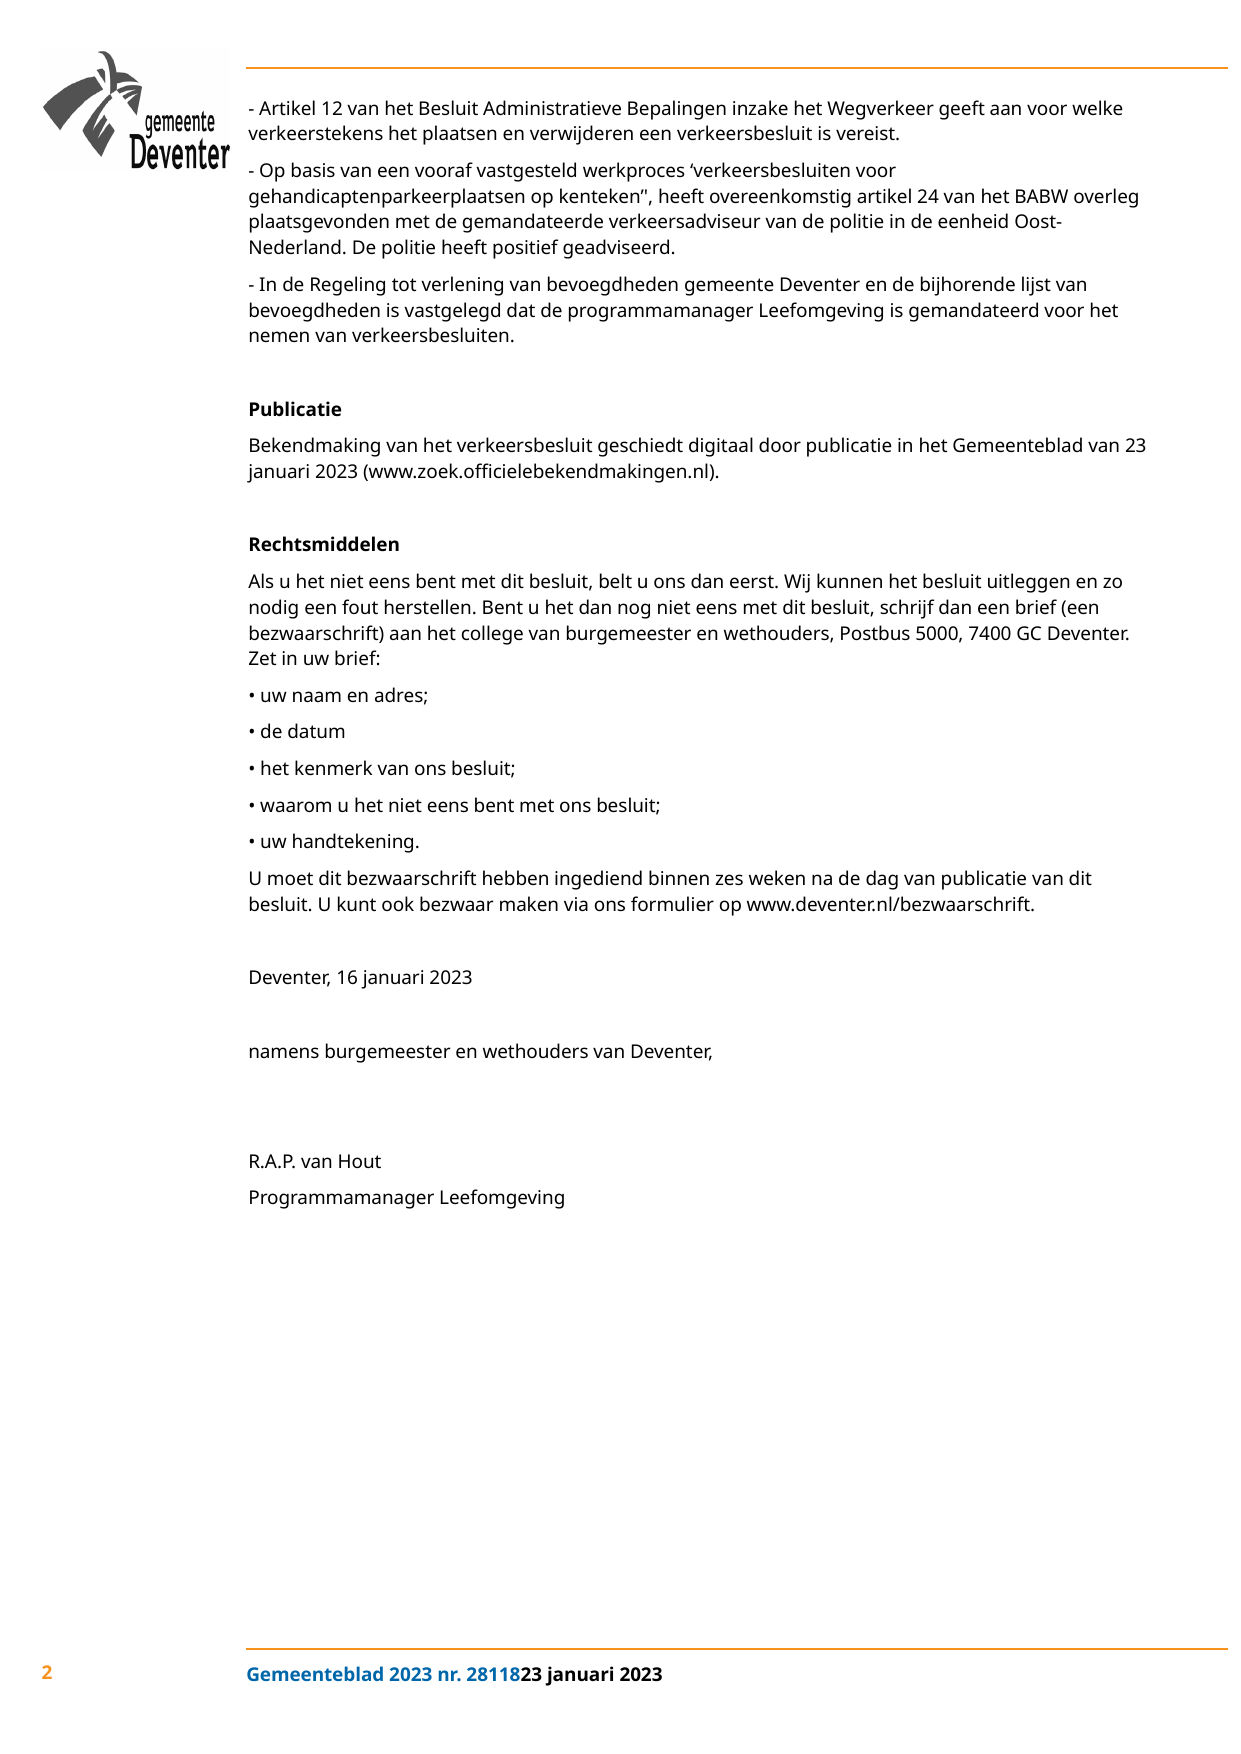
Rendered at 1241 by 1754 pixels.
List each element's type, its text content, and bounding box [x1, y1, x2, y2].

text namens burgemeester en wethouders van Deventer, [248, 1038, 1152, 1063]
text Bekendmaking van het verkeersbesluit geschiedt digitaal door publicatie in het Gemeenteblad van 23 januari 2023 (www.zoek.officielebekendmakingen.nl). [248, 432, 1152, 484]
text - In de Regeling tot verlening van bevoegdheden gemeente Deventer en de bijhorende lijst van bevoegdheden is vastgelegd dat de programmamanager Leefomgeving is gemandateerd voor het nemen van verkeersbesluiten. [248, 271, 1152, 348]
text Deventer, 16 januari 2023 [248, 964, 1152, 990]
text Rechtsmiddelen [248, 532, 1152, 557]
picture [41, 47, 231, 172]
text Publicatie [248, 396, 1152, 422]
text U moet dit bezwaarschrift hebben ingediend binnen zes weken na de dag van publicatie van dit besluit. U kunt ook bezwaar maken via ons formulier op www.deventer.nl/bezwaarschrift. [248, 865, 1152, 917]
text • het kenmerk van ons besluit; [248, 755, 1152, 781]
text Programmamanager Leefomgeving [248, 1184, 1152, 1210]
text - Op basis van een vooraf vastgesteld werkproces ‘verkeersbesluiten voor gehandicaptenparkeerplaatsen op kenteken’', heeft overeenkomstig artikel 24 van het BABW overleg plaatsgevonden met de gemandateerde verkeersadviseur van de politie in de eenheid Oost-Nederland. De politie heeft positief geadviseerd. [248, 157, 1152, 260]
text • waarom u het niet eens bent met ons besluit; [248, 792, 1152, 818]
text R.A.P. van Hout [248, 1148, 1152, 1173]
text - Artikel 12 van het Besluit Administratieve Bepalingen inzake het Wegverkeer geeft aan voor welke verkeerstekens het plaatsen en verwijderen een verkeersbesluit is vereist. [248, 95, 1152, 146]
text Als u het niet eens bent met dit besluit, belt u ons dan eerst. Wij kunnen het besluit uitleggen en zo nodig een fout herstellen. Bent u het dan nog niet eens met dit besluit, schrijf dan een brief (een bezwaarschrift) aan het college van burgemeester en wethouders, Postbus 5000, 7400 GC Deventer. Zet in uw brief: [248, 568, 1152, 671]
text • uw handtekening. [248, 829, 1152, 854]
text • uw naam en adres; [248, 682, 1152, 708]
text • de datum [248, 719, 1152, 744]
